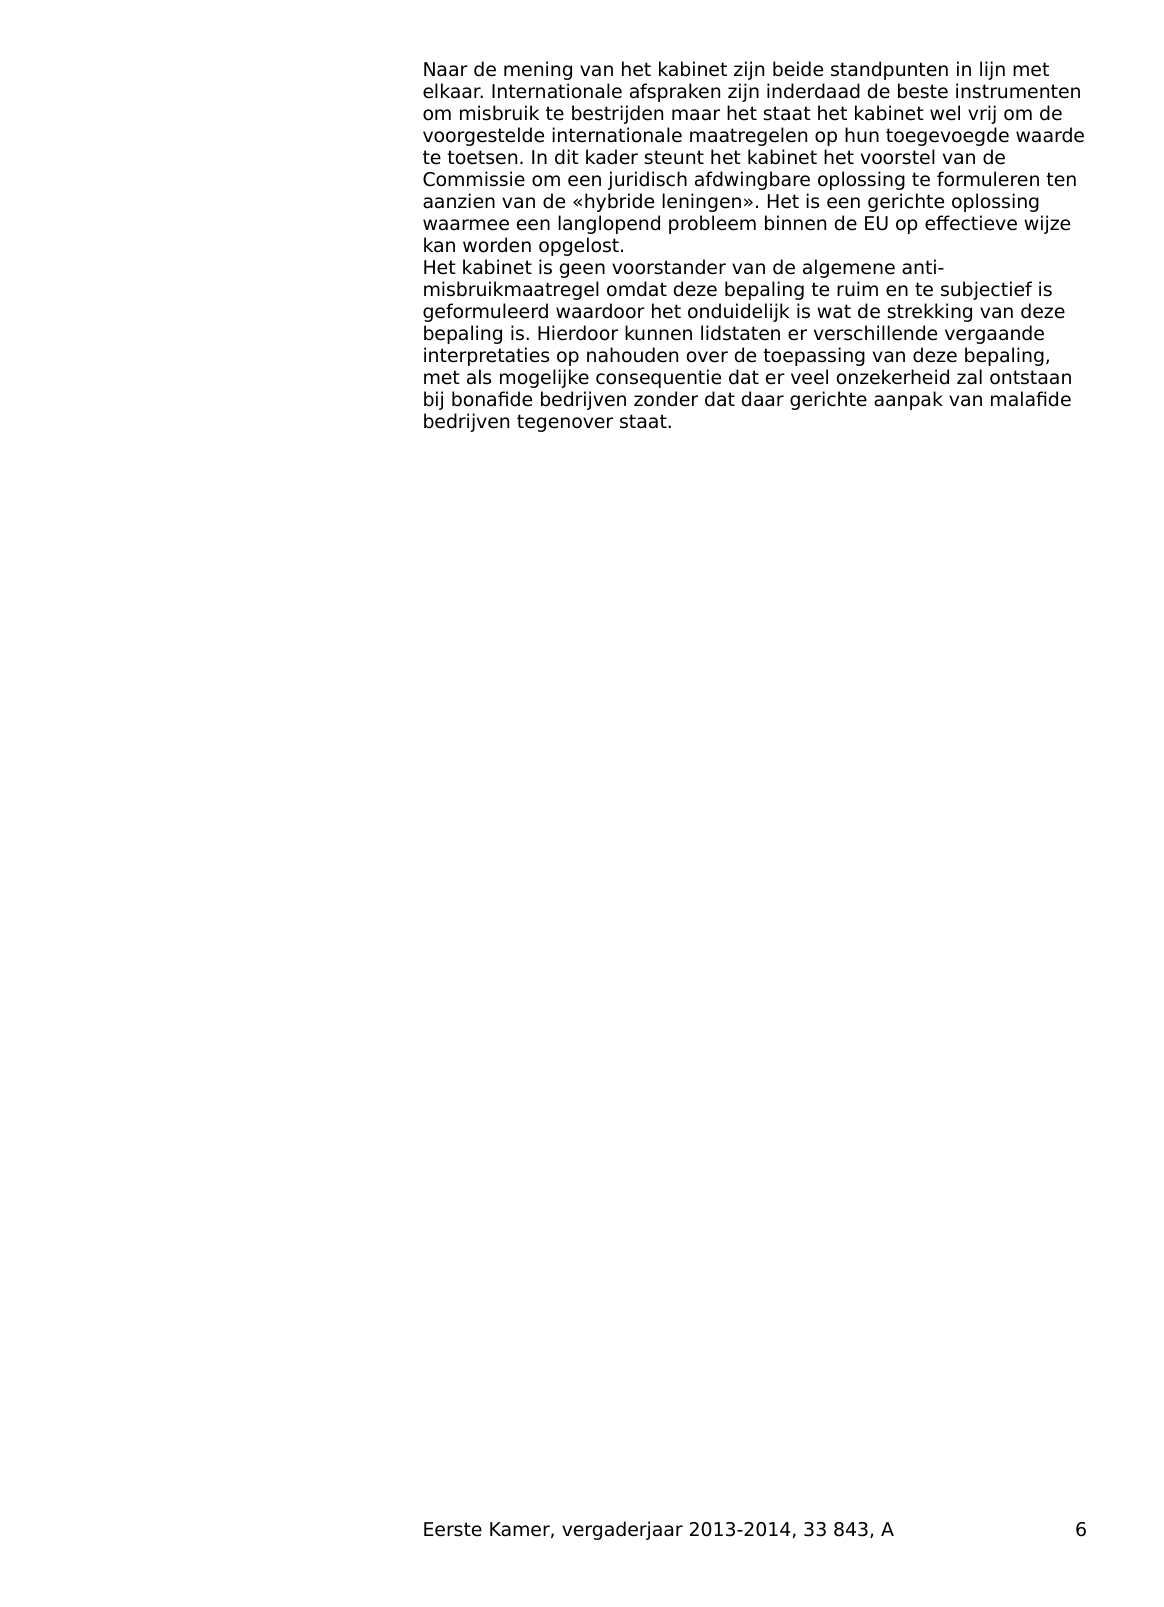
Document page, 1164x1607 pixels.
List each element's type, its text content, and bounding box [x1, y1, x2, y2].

text Het kabinet is geen voorstander van de algemene anti-misbruikmaatregel omdat deze bepaling te ruim en te subjectief is geformuleerd waardoor het onduidelijk is wat de strekking van deze bepaling is. Hierdoor kunnen lidstaten er verschillende vergaande interpretaties op nahouden over de toepassing van deze bepaling, met als mogelijke consequentie dat er veel onzekerheid zal ontstaan bij bonafide bedrijven zonder dat daar gerichte aanpak van malafide bedrijven tegenover staat. [422, 257, 1087, 433]
text Naar de mening van het kabinet zijn beide standpunten in lijn met elkaar. Internationale afspraken zijn inderdaad de beste instrumenten om misbruik te bestrijden maar het staat het kabinet wel vrij om de voorgestelde internationale maatregelen op hun toegevoegde waarde te toetsen. In dit kader steunt het kabinet het voorstel van de Commissie om een juridisch afdwingbare oplossing te formuleren ten aanzien van de «hybride leningen». Het is een gerichte oplossing waarmee een langlopend probleem binnen de EU op effectieve wijze kan worden opgelost. [422, 59, 1087, 257]
